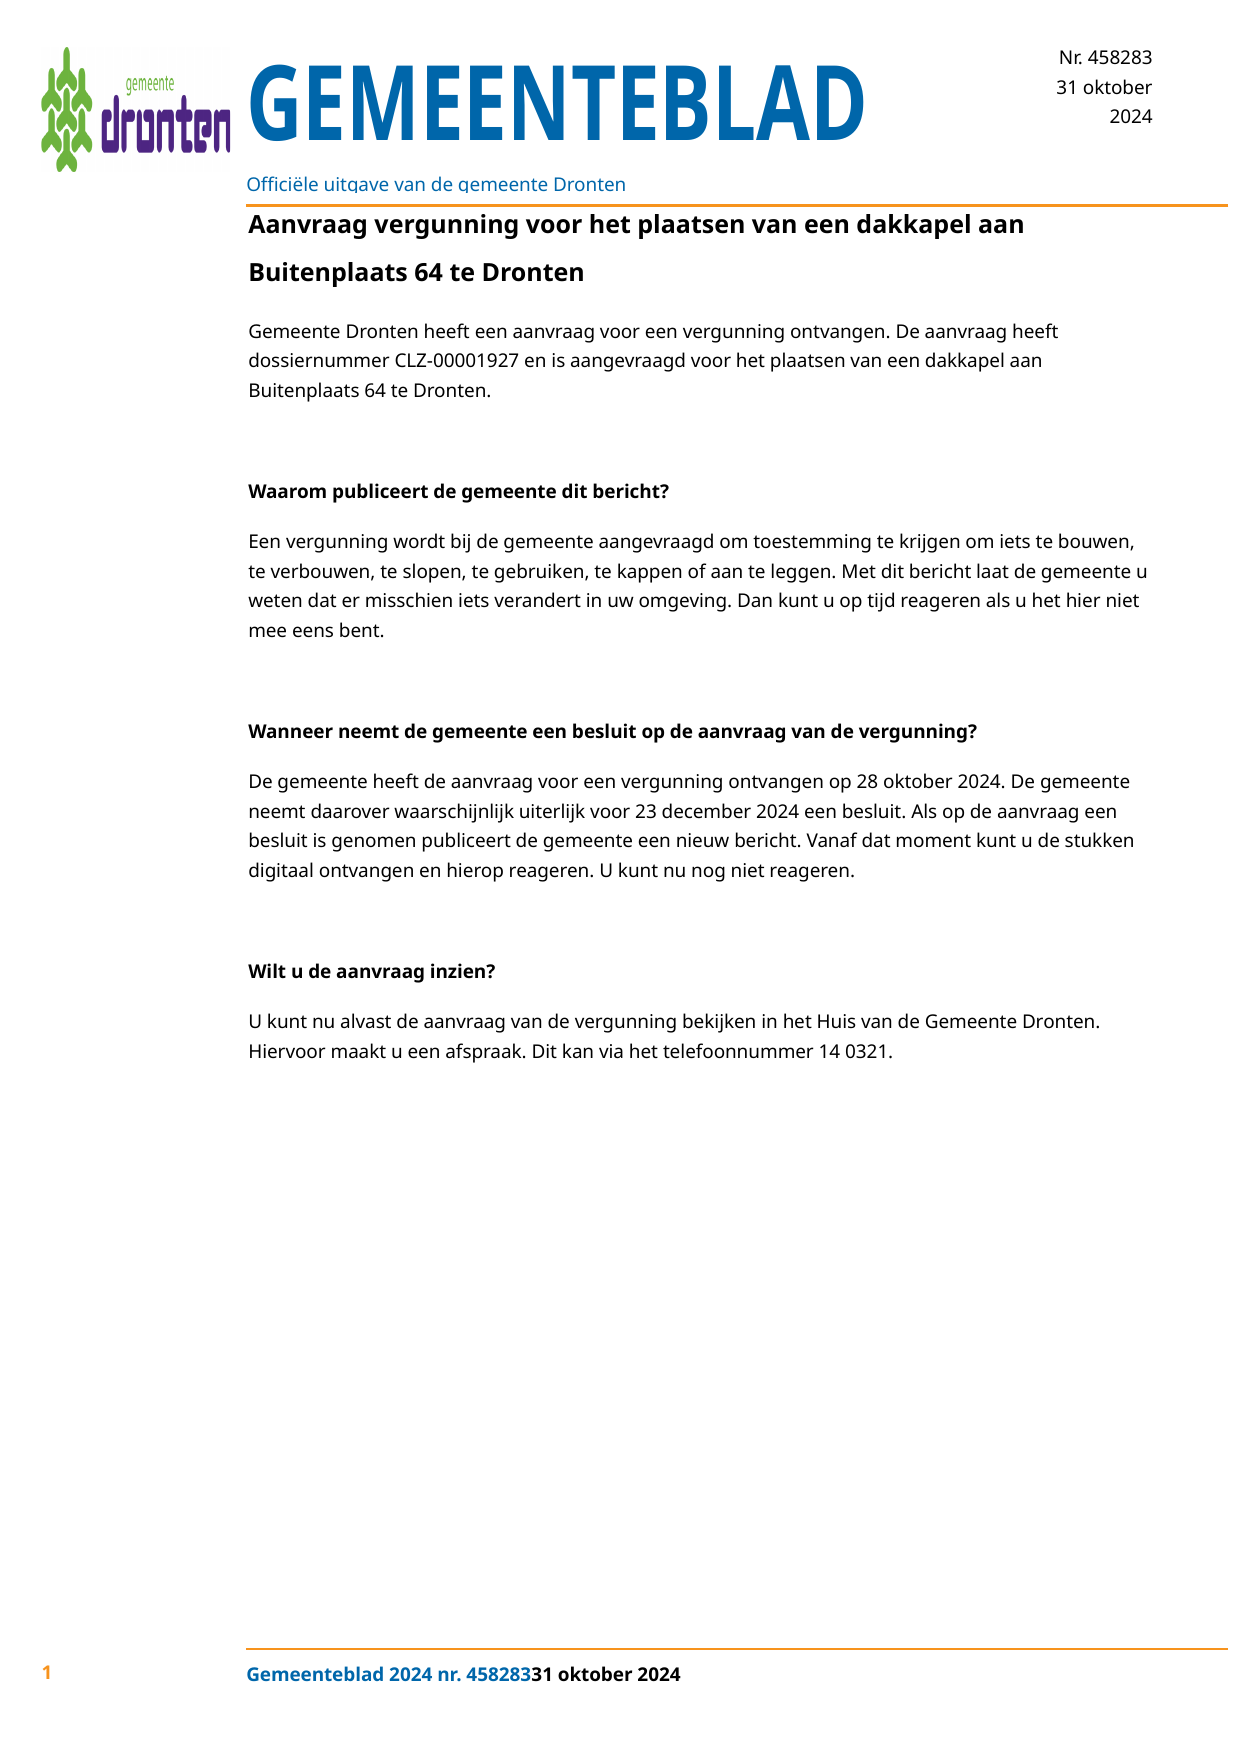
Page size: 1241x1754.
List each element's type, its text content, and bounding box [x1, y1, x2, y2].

text Aanvraag vergunning voor het plaatsen van een dakkapel aan Buitenplaats 64 te Dronten [248, 207, 1152, 288]
picture [41, 47, 231, 172]
text U kunt nu alvast de aanvraag van de vergunning bekijken in het Huis van de Gemeente Dronten. Hiervoor maakt u een afspraak. Dit kan via het telefoonnummer 14 0321. [248, 1008, 1152, 1064]
text Wanneer neemt de gemeente een besluit op de aanvraag van de vergunning? [248, 718, 1152, 744]
text Een vergunning wordt bij de gemeente aangevraagd om toestemming te krijgen om iets te bouwen, te verbouwen, te slopen, te gebruiken, te kappen of aan te leggen. Met dit bericht laat de gemeente u weten dat er misschien iets verandert in uw omgeving. Dan kunt u op tijd reageren als u het hier niet mee eens bent. [248, 528, 1152, 643]
text Gemeente Dronten heeft een aanvraag voor een vergunning ontvangen. De aanvraag heeft dossiernummer CLZ-00001927 en is aangevraagd voor het plaatsen van een dakkapel aan Buitenplaats 64 te Dronten. [248, 318, 1152, 403]
text Waarom publiceert de gemeente dit bericht? [248, 478, 1152, 504]
text De gemeente heeft de aanvraag voor een vergunning ontvangen op 28 oktober 2024. De gemeente neemt daarover waarschijnlijk uiterlijk voor 23 december 2024 een besluit. Als op de aanvraag een besluit is genomen publiceert de gemeente een nieuw bericht. Vanaf dat moment kunt u de stukken digitaal ontvangen en hierop reageren. U kunt nu nog niet reageren. [248, 768, 1152, 883]
text Wilt u de aanvraag inzien? [248, 958, 1152, 984]
